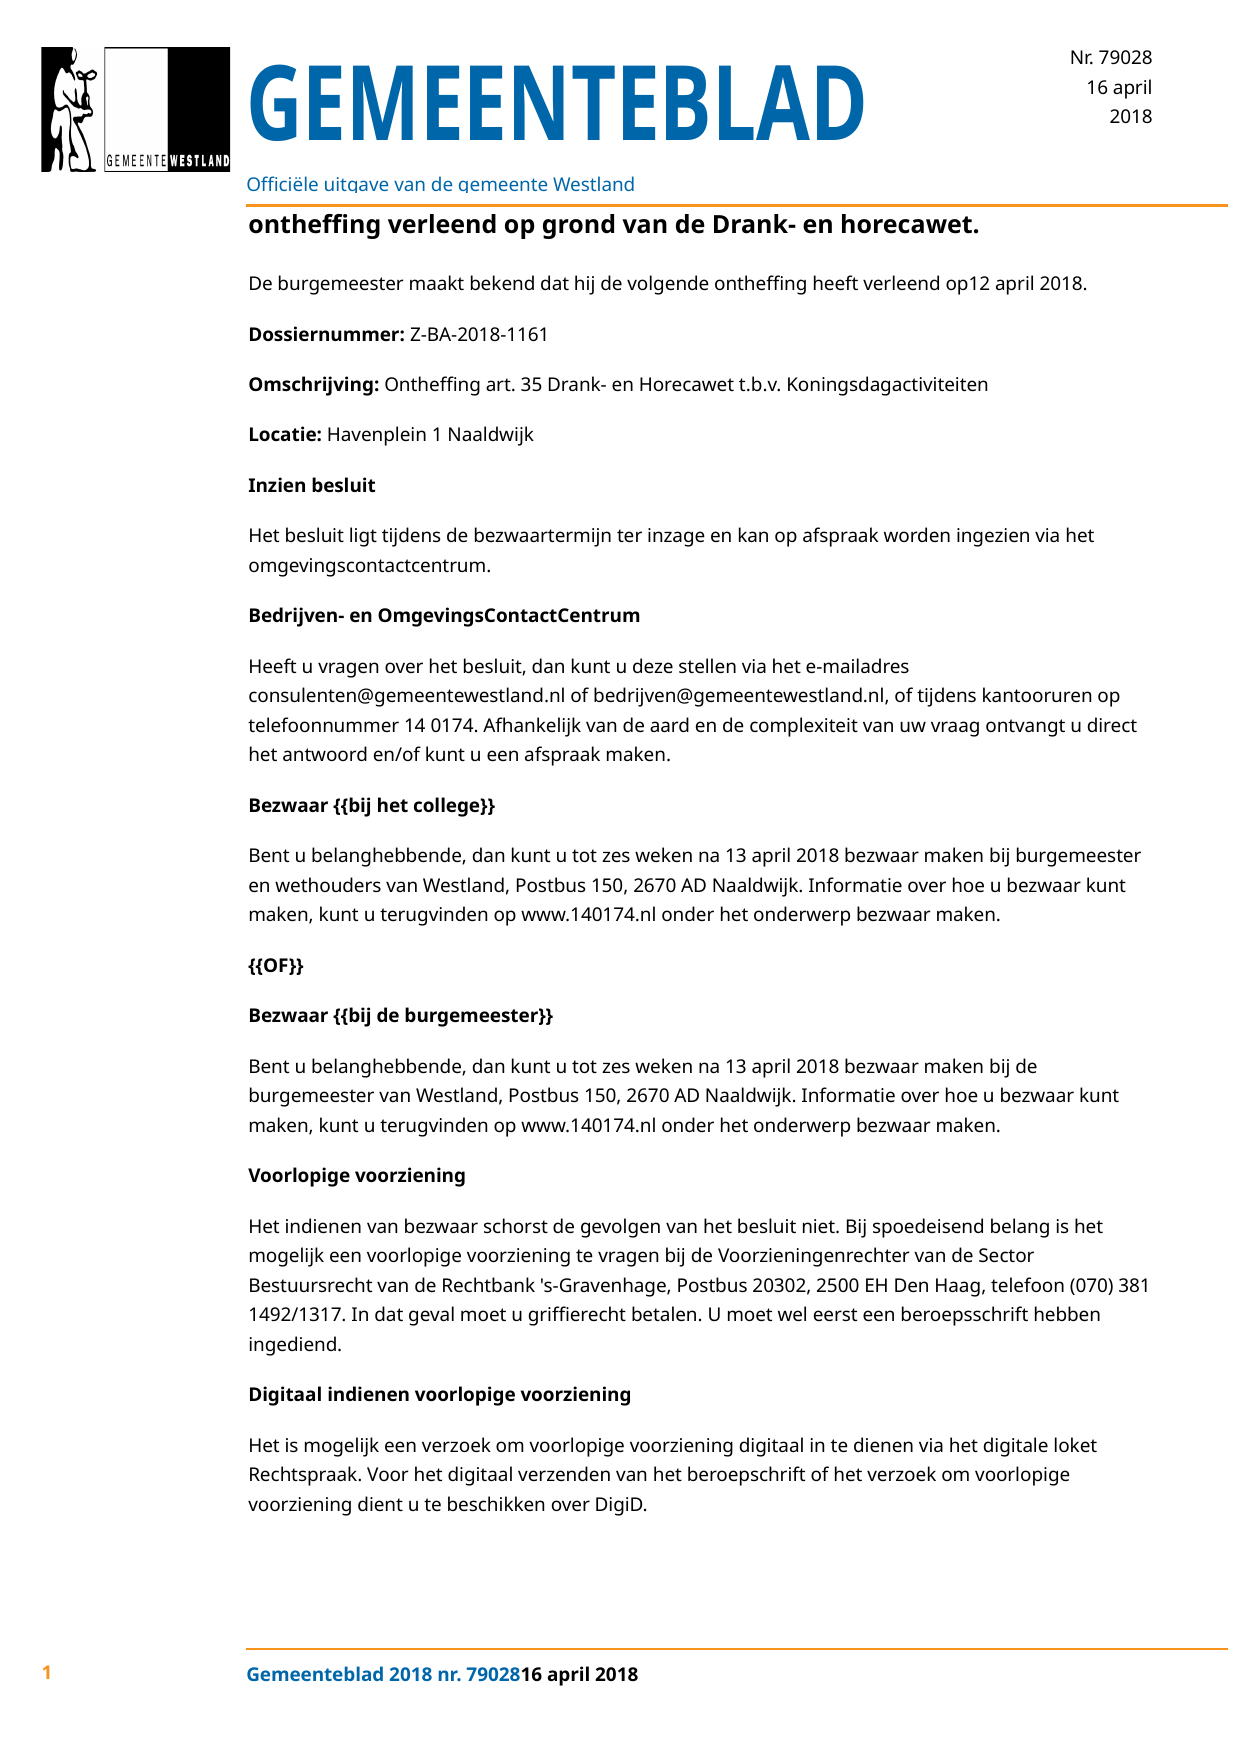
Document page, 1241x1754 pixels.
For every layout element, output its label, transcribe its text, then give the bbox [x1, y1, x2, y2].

text Bezwaar {{bij het college}} [248, 792, 1152, 818]
text Het indienen van bezwaar schorst de gevolgen van het besluit niet. Bij spoedeisend belang is het mogelijk een voorlopige voorziening te vragen bij de Voorzieningenrechter van de Sector Bestuursrecht van de Rechtbank 's-Gravenhage, Postbus 20302, 2500 EH Den Haag, telefoon (070) 381 1492/1317. In dat geval moet u griffierecht betalen. U moet wel eerst een beroepsschrift hebben ingediend. [248, 1213, 1152, 1357]
text Bent u belanghebbende, dan kunt u tot zes weken na 13 april 2018 bezwaar maken bij burgemeester en wethouders van Westland, Postbus 150, 2670 AD Naaldwijk. Informatie over hoe u bezwaar kunt maken, kunt u terugvinden op www.140174.nl onder het onderwerp bezwaar maken. [248, 842, 1152, 927]
text Omschrijving: Ontheffing art. 35 Drank- en Horecawet t.b.v. Koningsdagactiviteiten [248, 371, 1152, 397]
text Het besluit ligt tijdens de bezwaartermijn ter inzage en kan op afspraak worden ingezien via het omgevingscontactcentrum. [248, 522, 1152, 578]
text Het is mogelijk een verzoek om voorlopige voorziening digitaal in te dienen via het digitale loket Rechtspraak. Voor het digitaal verzenden van het beroepschrift of het verzoek om voorlopige voorziening dient u te beschikken over DigiD. [248, 1432, 1152, 1517]
text Voorlopige voorziening [248, 1162, 1152, 1188]
text {{OF}} [248, 952, 1152, 978]
text Dossiernummer: Z-BA-2018-1161 [248, 321, 1152, 346]
text ontheffing verleend op grond van de Drank- en horecawet. [248, 207, 1152, 241]
text Heeft u vragen over het besluit, dan kunt u deze stellen via het e-mailadres consulenten@gemeentewestland.nl of bedrijven@gemeentewestland.nl, of tijdens kantooruren op telefoonnummer 14 0174. Afhankelijk van de aard en de complexiteit van uw vraag ontvangt u direct het antwoord en/of kunt u een afspraak maken. [248, 653, 1152, 767]
text Inzien besluit [248, 472, 1152, 498]
picture [41, 47, 231, 172]
text Digitaal indienen voorlopige voorziening [248, 1382, 1152, 1407]
text Bezwaar {{bij de burgemeester}} [248, 1002, 1152, 1028]
text De burgemeester maakt bekend dat hij de volgende ontheffing heeft verleend op12 april 2018. [248, 270, 1152, 296]
text Locatie: Havenplein 1 Naaldwijk [248, 422, 1152, 447]
text Bedrijven- en OmgevingsContactCentrum [248, 602, 1152, 628]
text Bent u belanghebbende, dan kunt u tot zes weken na 13 april 2018 bezwaar maken bij de burgemeester van Westland, Postbus 150, 2670 AD Naaldwijk. Informatie over hoe u bezwaar kunt maken, kunt u terugvinden op www.140174.nl onder het onderwerp bezwaar maken. [248, 1053, 1152, 1138]
